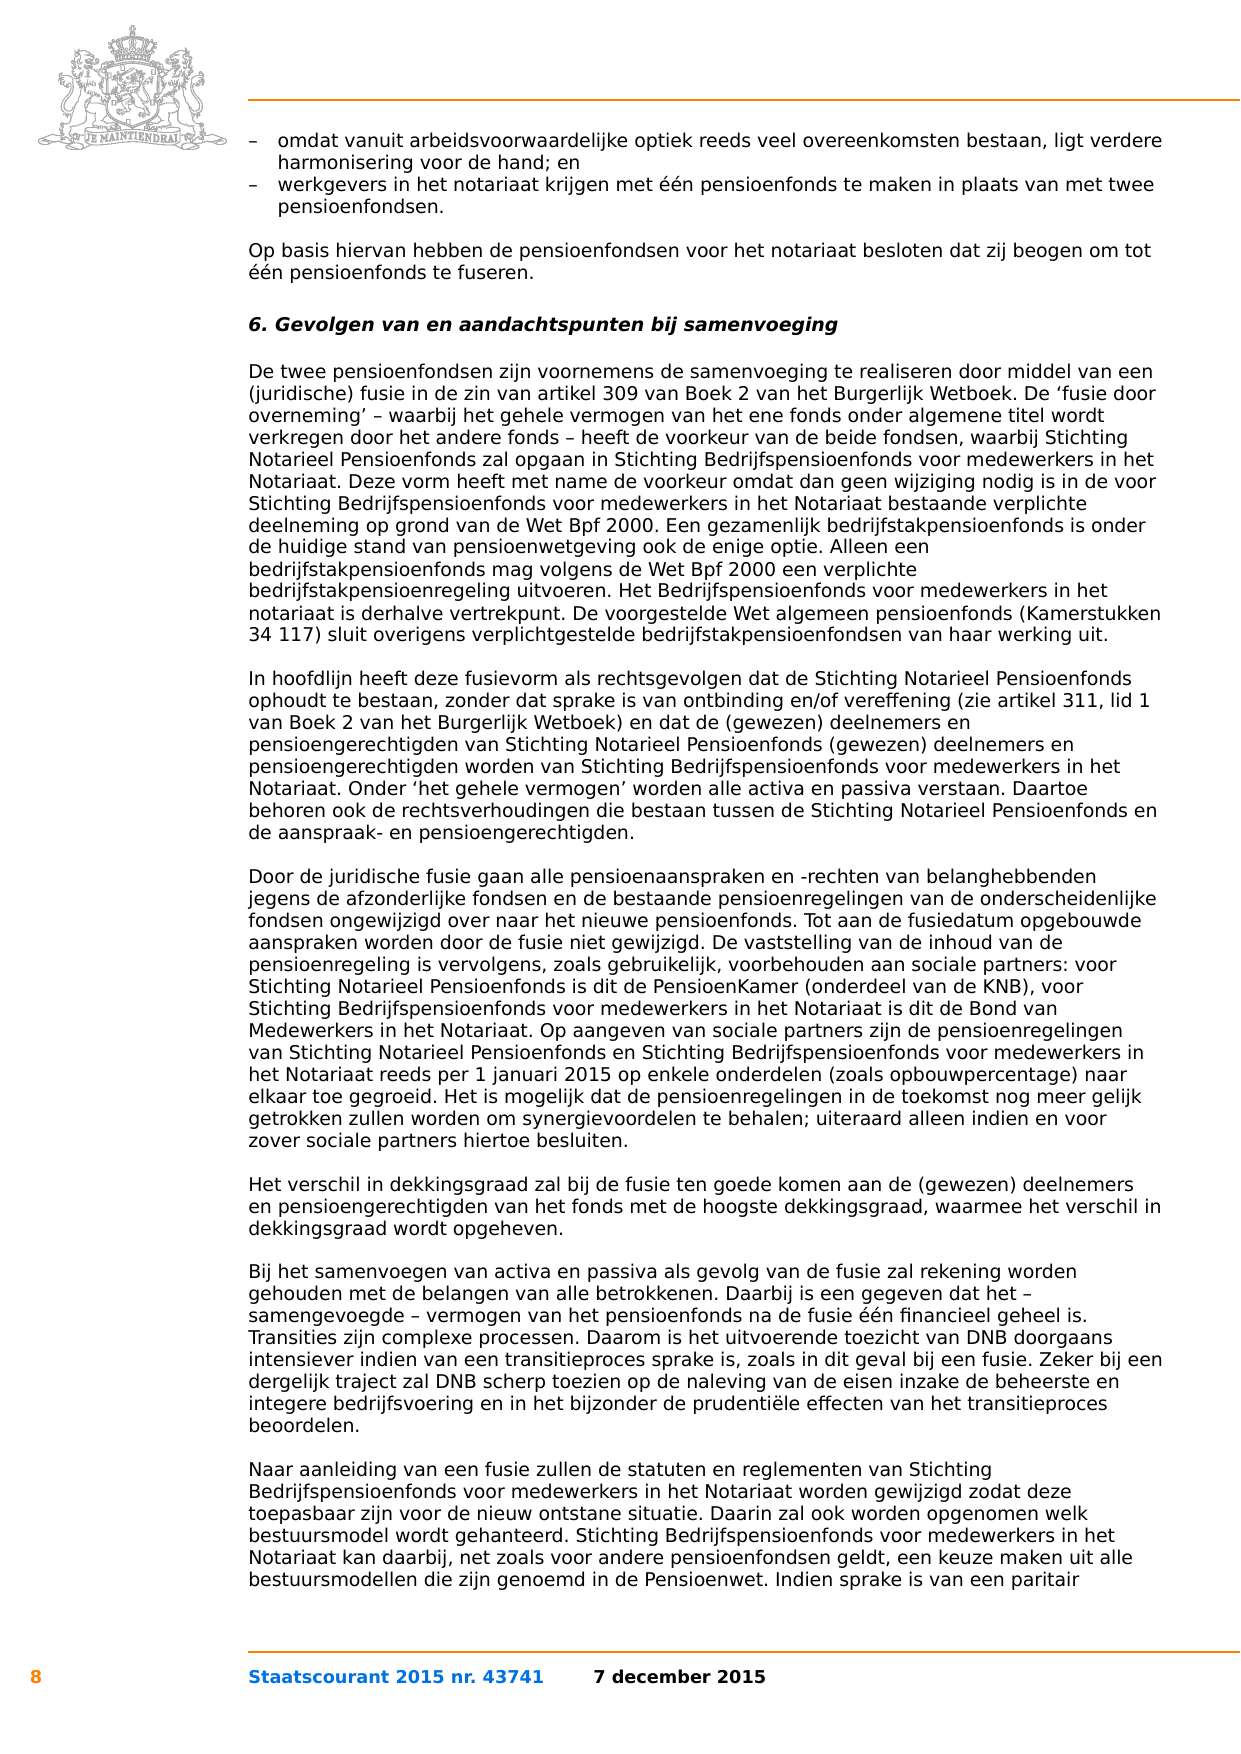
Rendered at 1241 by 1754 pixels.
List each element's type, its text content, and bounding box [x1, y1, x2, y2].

text De twee pensioenfondsen zijn voornemens de samenvoeging te realiseren door middel van een (juridische) fusie in de zin van artikel 309 van Boek 2 van het Burgerlijk Wetboek. De ‘fusie door overneming’ – waarbij het gehele vermogen van het ene fonds onder algemene titel wordt verkregen door het andere fonds – heeft de voorkeur van de beide fondsen, waarbij Stichting Notarieel Pensioenfonds zal opgaan in Stichting Bedrijfspensioenfonds voor medewerkers in het Notariaat. Deze vorm heeft met name de voorkeur omdat dan geen wijziging nodig is in de voor Stichting Bedrijfspensioenfonds voor medewerkers in het Notariaat bestaande verplichte deelneming op grond van de Wet Bpf 2000. Een gezamenlijk bedrijfstakpensioenfonds is onder de huidige stand van pensioenwetgeving ook de enige optie. Alleen een bedrijfstakpensioenfonds mag volgens de Wet Bpf 2000 een verplichte bedrijfstakpensioenregeling uitvoeren. Het Bedrijfspensioenfonds voor medewerkers in het notariaat is derhalve vertrekpunt. De voorgestelde Wet algemeen pensioenfonds (Kamerstukken 34 117) sluit overigens verplichtgestelde bedrijfstakpensioenfondsen van haar werking uit. [248, 361, 1163, 646]
text – omdat vanuit arbeidsvoorwaardelijke optiek reeds veel overeenkomsten bestaan, ligt verdere harmonisering voor de hand; en [248, 130, 1163, 174]
text – werkgevers in het notariaat krijgen met één pensioenfonds te maken in plaats van met twee pensioenfondsen. [248, 174, 1163, 218]
text In hoofdlijn heeft deze fusievorm als rechtsgevolgen dat de Stichting Notarieel Pensioenfonds ophoudt te bestaan, zonder dat sprake is van ontbinding en/of vereffening (zie artikel 311, lid 1 van Boek 2 van het Burgerlijk Wetboek) en dat de (gewezen) deelnemers en pensioengerechtigden van Stichting Notarieel Pensioenfonds (gewezen) deelnemers en pensioengerechtigden worden van Stichting Bedrijfspensioenfonds voor medewerkers in het Notariaat. Onder ‘het gehele vermogen’ worden alle activa en passiva verstaan. Daartoe behoren ook de rechtsverhoudingen die bestaan tussen de Stichting Notarieel Pensioenfonds en de aanspraak- en pensioengerechtigden. [248, 668, 1163, 844]
subtitle 6. Gevolgen van en aandachtspunten bij samenvoeging [248, 314, 1163, 336]
text Op basis hiervan hebben de pensioenfondsen voor het notariaat besloten dat zij beogen om tot één pensioenfonds te fuseren. [248, 240, 1163, 284]
text Naar aanleiding van een fusie zullen de statuten en reglementen van Stichting Bedrijfspensioenfonds voor medewerkers in het Notariaat worden gewijzigd zodat deze toepasbaar zijn voor de nieuw ontstane situatie. Daarin zal ook worden opgenomen welk bestuursmodel wordt gehanteerd. Stichting Bedrijfspensioenfonds voor medewerkers in het Notariaat kan daarbij, net zoals voor andere pensioenfondsen geldt, een keuze maken uit alle bestuursmodellen die zijn genoemd in de Pensioenwet. Indien sprake is van een paritair [248, 1459, 1163, 1591]
text Bij het samenvoegen van activa en passiva als gevolg van de fusie zal rekening worden gehouden met de belangen van alle betrokkenen. Daarbij is een gegeven dat het – samengevoegde – vermogen van het pensioenfonds na de fusie één financieel geheel is. Transities zijn complexe processen. Daarom is het uitvoerende toezicht van DNB doorgaans intensiever indien van een transitieproces sprake is, zoals in dit geval bij een fusie. Zeker bij een dergelijk traject zal DNB scherp toezien op de naleving van de eisen inzake de beheerste en integere bedrijfsvoering en in het bijzonder de prudentiële effecten van het transitieproces beoordelen. [248, 1261, 1163, 1437]
picture [38, 25, 227, 150]
text Het verschil in dekkingsgraad zal bij de fusie ten goede komen aan de (gewezen) deelnemers en pensioengerechtigden van het fonds met de hoogste dekkingsgraad, waarmee het verschil in dekkingsgraad wordt opgeheven. [248, 1173, 1163, 1239]
text Door de juridische fusie gaan alle pensioenaanspraken en -rechten van belanghebbenden jegens de afzonderlijke fondsen en de bestaande pensioenregelingen van de onderscheidenlijke fondsen ongewijzigd over naar het nieuwe pensioenfonds. Tot aan de fusiedatum opgebouwde aanspraken worden door de fusie niet gewijzigd. De vaststelling van de inhoud van de pensioenregeling is vervolgens, zoals gebruikelijk, voorbehouden aan sociale partners: voor Stichting Notarieel Pensioenfonds is dit de PensioenKamer (onderdeel van de KNB), voor Stichting Bedrijfspensioenfonds voor medewerkers in het Notariaat is dit de Bond van Medewerkers in het Notariaat. Op aangeven van sociale partners zijn de pensioenregelingen van Stichting Notarieel Pensioenfonds en Stichting Bedrijfspensioenfonds voor medewerkers in het Notariaat reeds per 1 januari 2015 op enkele onderdelen (zoals opbouwpercentage) naar elkaar toe gegroeid. Het is mogelijk dat de pensioenregelingen in de toekomst nog meer gelijk getrokken zullen worden om synergievoordelen te behalen; uiteraard alleen indien en voor zover sociale partners hiertoe besluiten. [248, 866, 1163, 1152]
